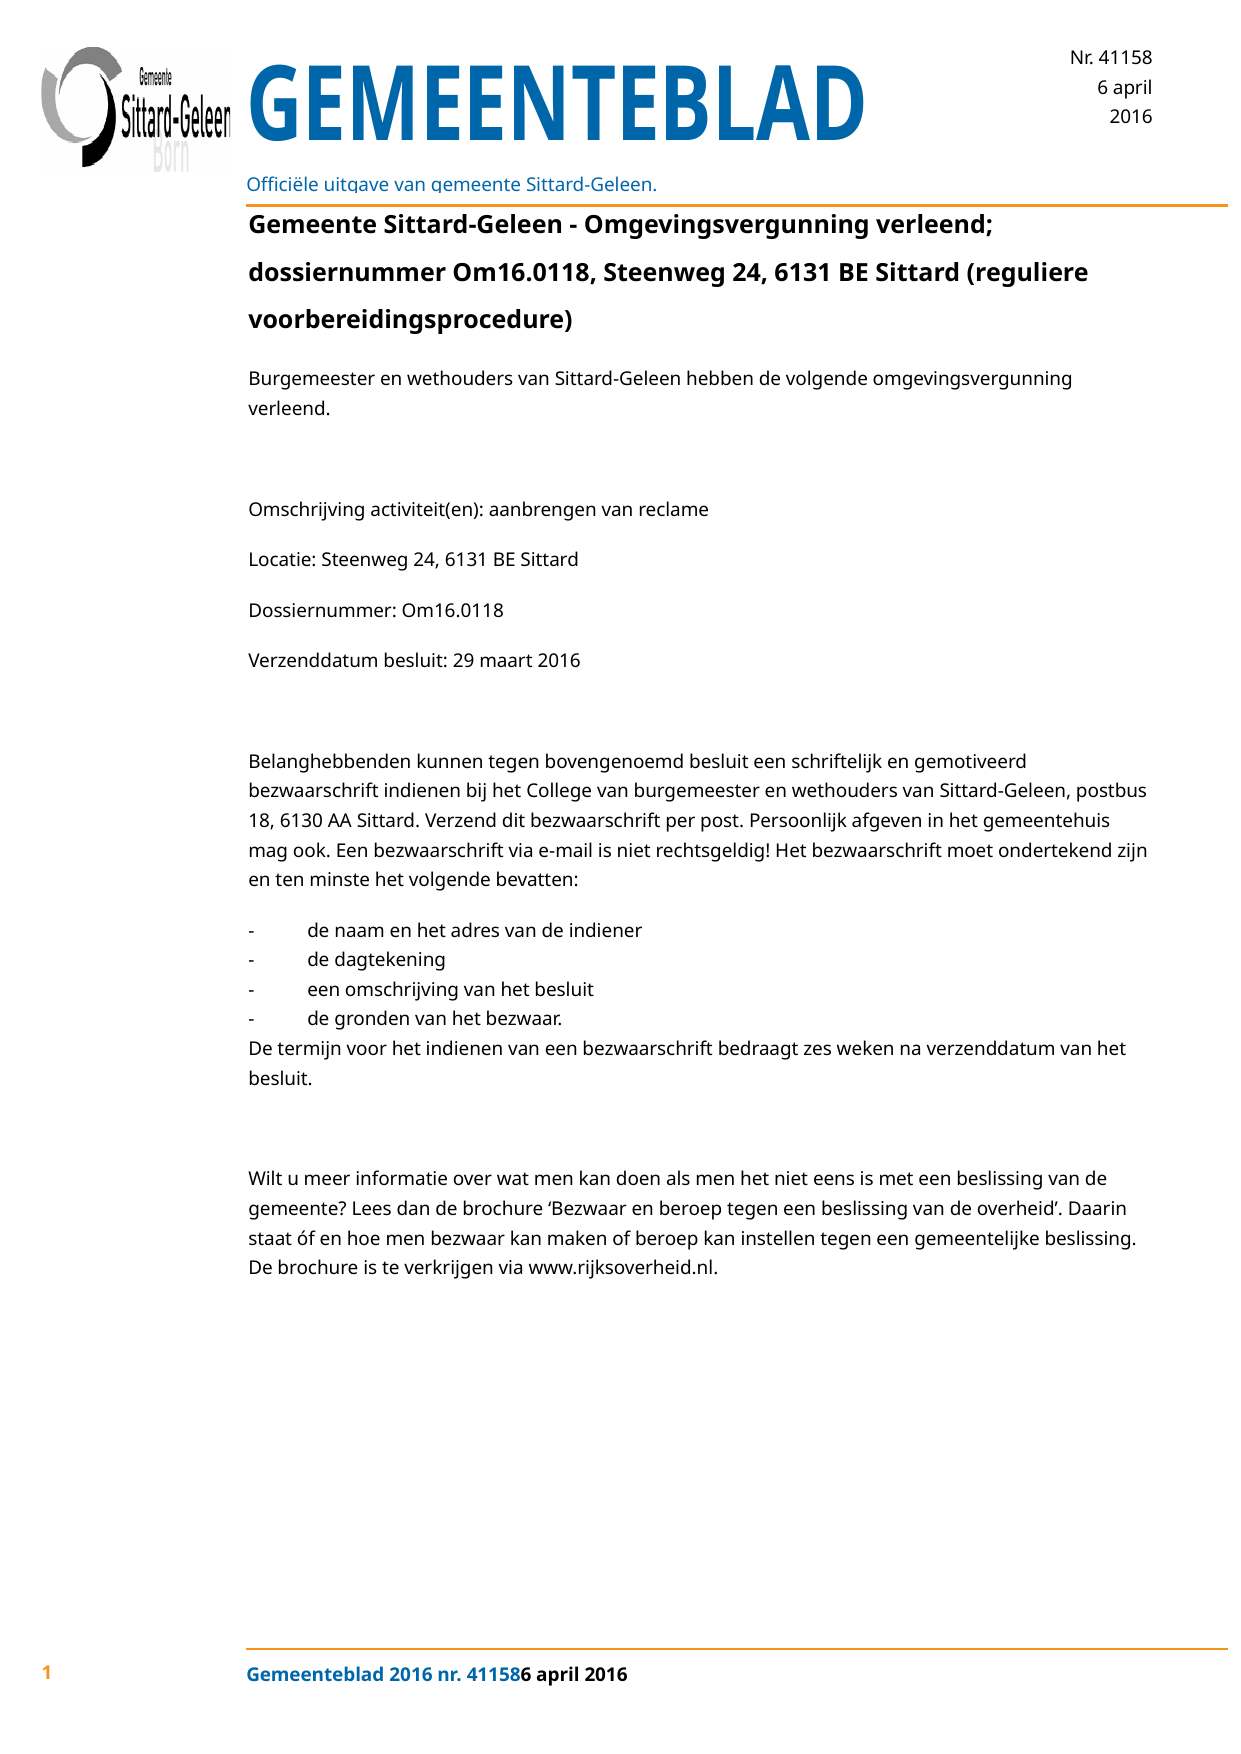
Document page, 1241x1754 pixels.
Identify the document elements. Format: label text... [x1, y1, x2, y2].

text Wilt u meer informatie over wat men kan doen als men het niet eens is met een beslissing van de gemeente? Lees dan de brochure ‘Bezwaar en beroep tegen een beslissing van de overheid’. Daarin staat óf en hoe men bezwaar kan maken of beroep kan instellen tegen een gemeentelijke beslissing. De brochure is te verkrijgen via www.rijksoverheid.nl. [248, 1166, 1152, 1280]
text Burgemeester en wethouders van Sittard-Geleen hebben de volgende omgevingsvergunning verleend. [248, 366, 1152, 421]
list een omschrijving van het besluit [248, 976, 1152, 1002]
text Locatie: Steenweg 24, 6131 BE Sittard [248, 546, 1152, 572]
picture [41, 47, 231, 172]
text Omschrijving activiteit(en): aanbrengen van reclame [248, 496, 1152, 522]
list de gronden van het bezwaar. [248, 1006, 1152, 1031]
list de naam en het adres van de indiener [248, 917, 1152, 942]
text De termijn voor het indienen van een bezwaarschrift bedraagt zes weken na verzenddatum van het besluit. [248, 1035, 1152, 1090]
list de dagtekening [248, 946, 1152, 972]
text Belanghebbenden kunnen tegen bovengenoemd besluit een schriftelijk en gemotiveerd bezwaarschrift indienen bij het College van burgemeester en wethouders van Sittard-Geleen, postbus 18, 6130 AA Sittard. Verzend dit bezwaarschrift per post. Persoonlijk afgeven in het gemeentehuis mag ook. Een bezwaarschrift via e-mail is niet rechtsgeldig! Het bezwaarschrift moet ondertekend zijn en ten minste het volgende bevatten: [248, 748, 1152, 892]
text Verzenddatum besluit: 29 maart 2016 [248, 647, 1152, 673]
text Gemeente Sittard-Geleen - Omgevingsvergunning verleend; dossiernummer Om16.0118, Steenweg 24, 6131 BE Sittard (reguliere voorbereidingsprocedure) [248, 207, 1152, 336]
text Dossiernummer: Om16.0118 [248, 597, 1152, 622]
